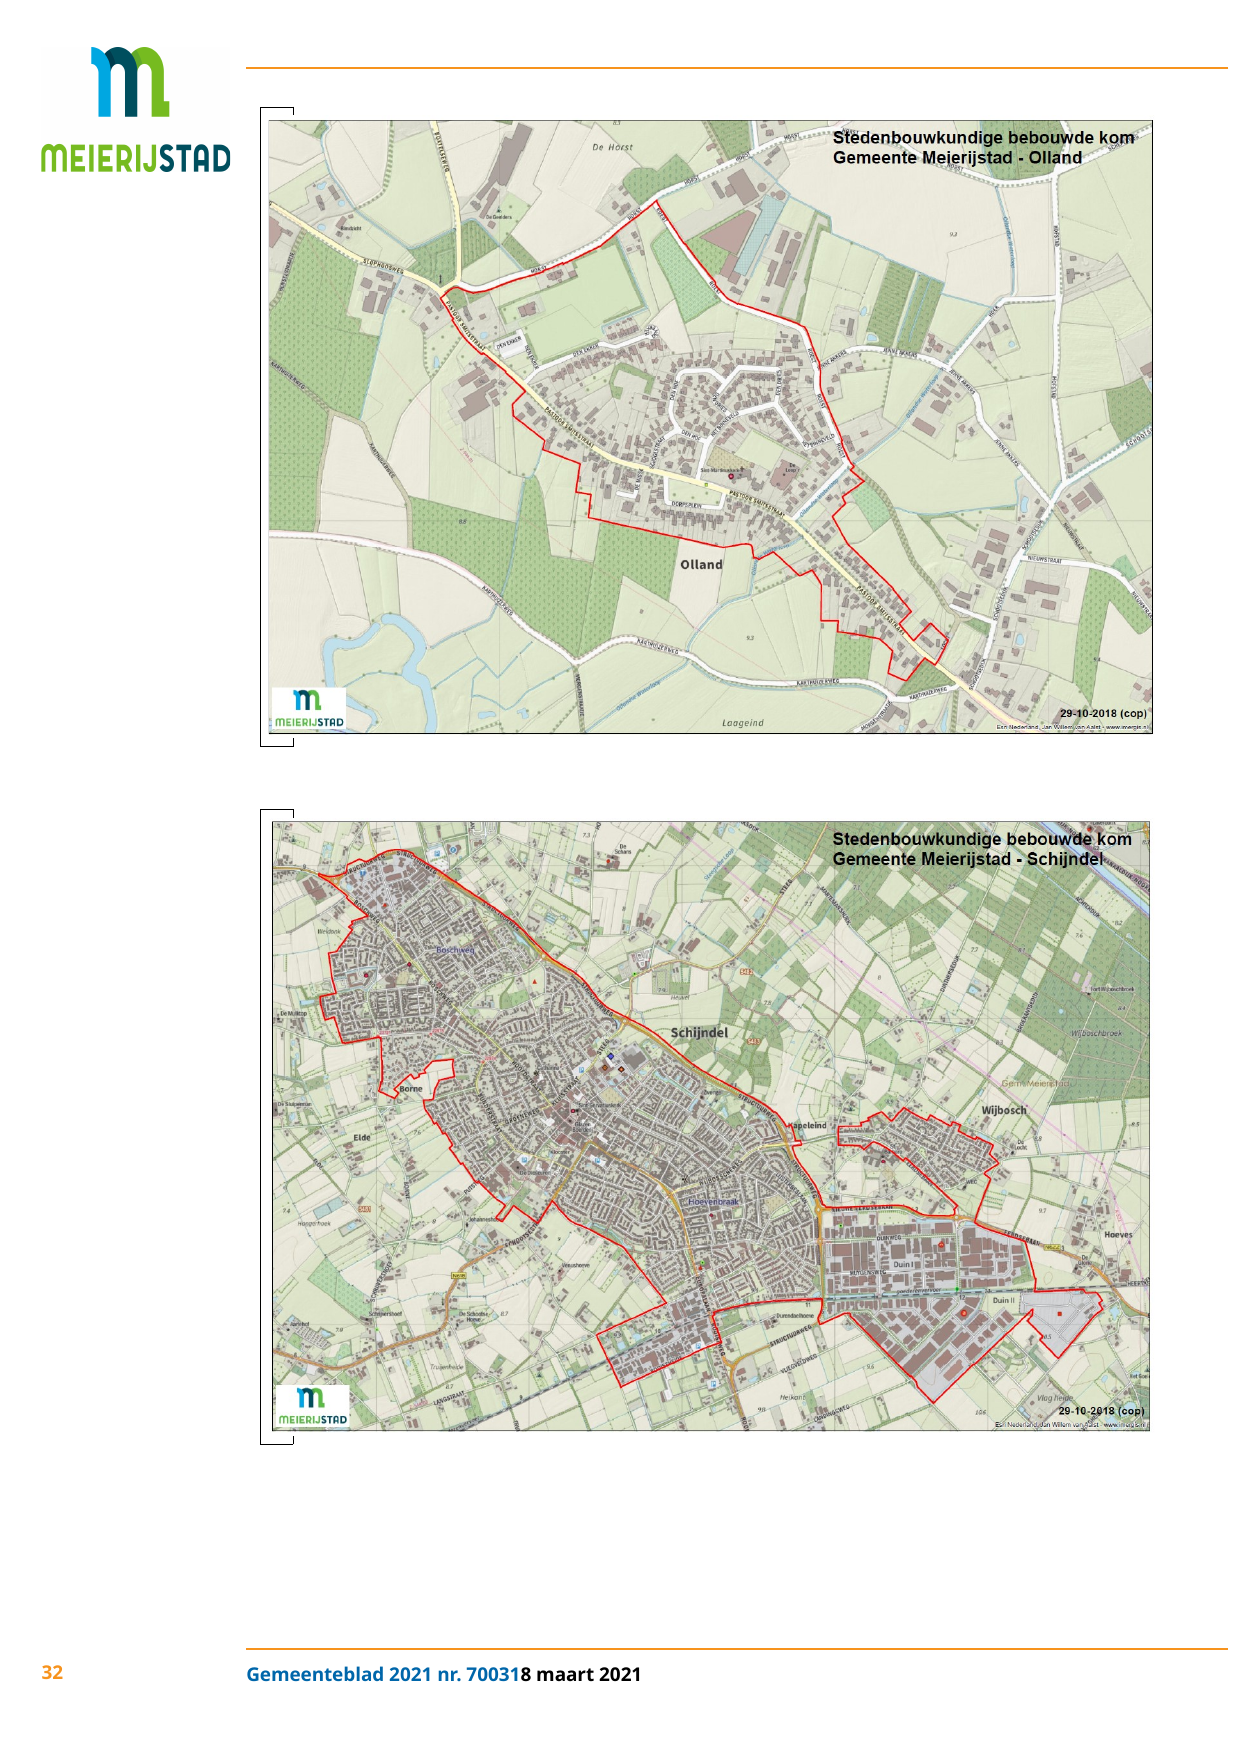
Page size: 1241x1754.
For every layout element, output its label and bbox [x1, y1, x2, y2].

picture [268, 818, 1155, 1436]
picture [41, 47, 231, 172]
picture [268, 115, 1155, 738]
